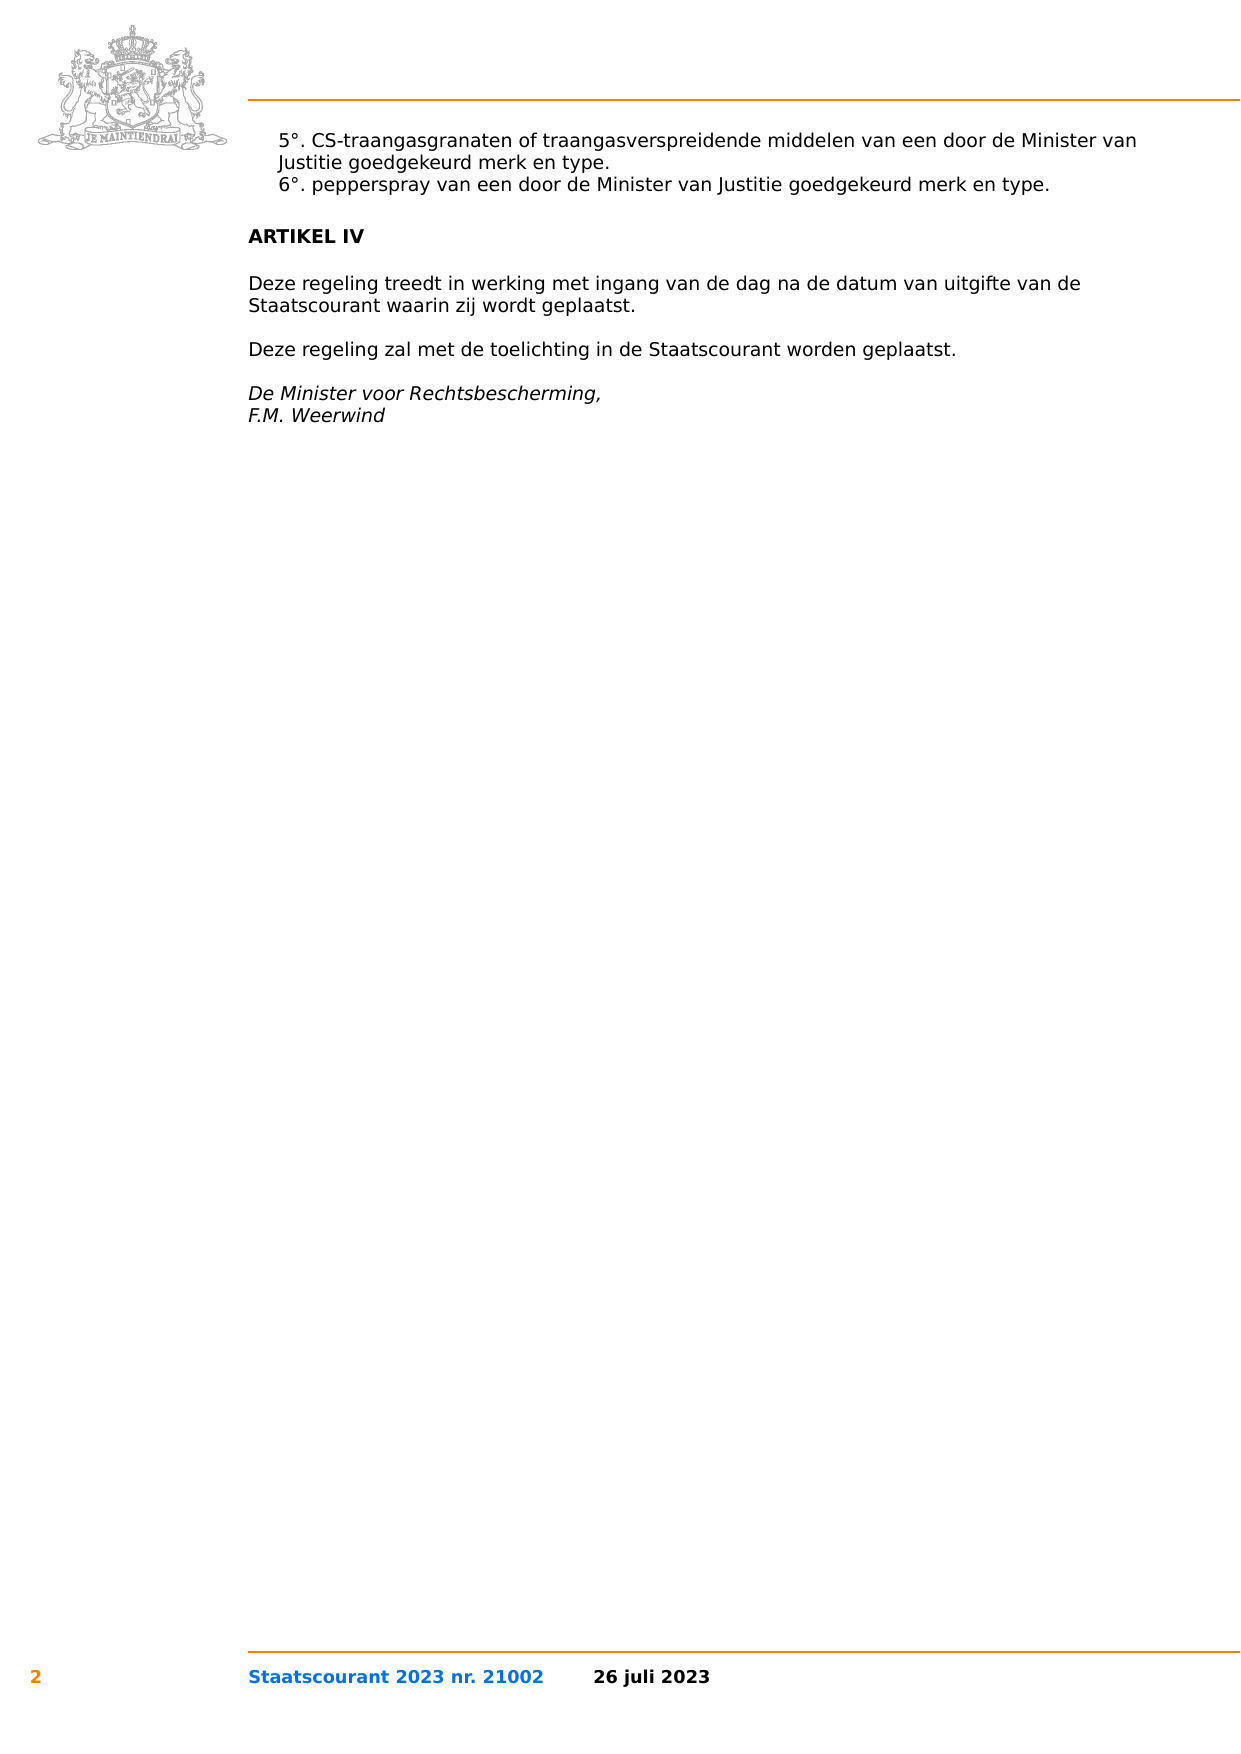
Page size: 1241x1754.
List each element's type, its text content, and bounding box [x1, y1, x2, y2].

subtitle ARTIKEL IV [248, 226, 1163, 248]
text Deze regeling treedt in werking met ingang van de dag na de datum van uitgifte van de Staatscourant waarin zij wordt geplaatst. [248, 273, 1163, 317]
text 6°. pepperspray van een door de Minister van Justitie goedgekeurd merk en type. [278, 174, 1163, 196]
text 5°. CS-traangasgranaten of traangasverspreidende middelen van een door de Minister van Justitie goedgekeurd merk en type. [278, 130, 1163, 174]
text Deze regeling zal met de toelichting in de Staatscourant worden geplaatst. [248, 339, 1163, 361]
picture [38, 25, 227, 150]
text De Minister voor Rechtsbescherming, F.M. Weerwind [248, 382, 1163, 426]
